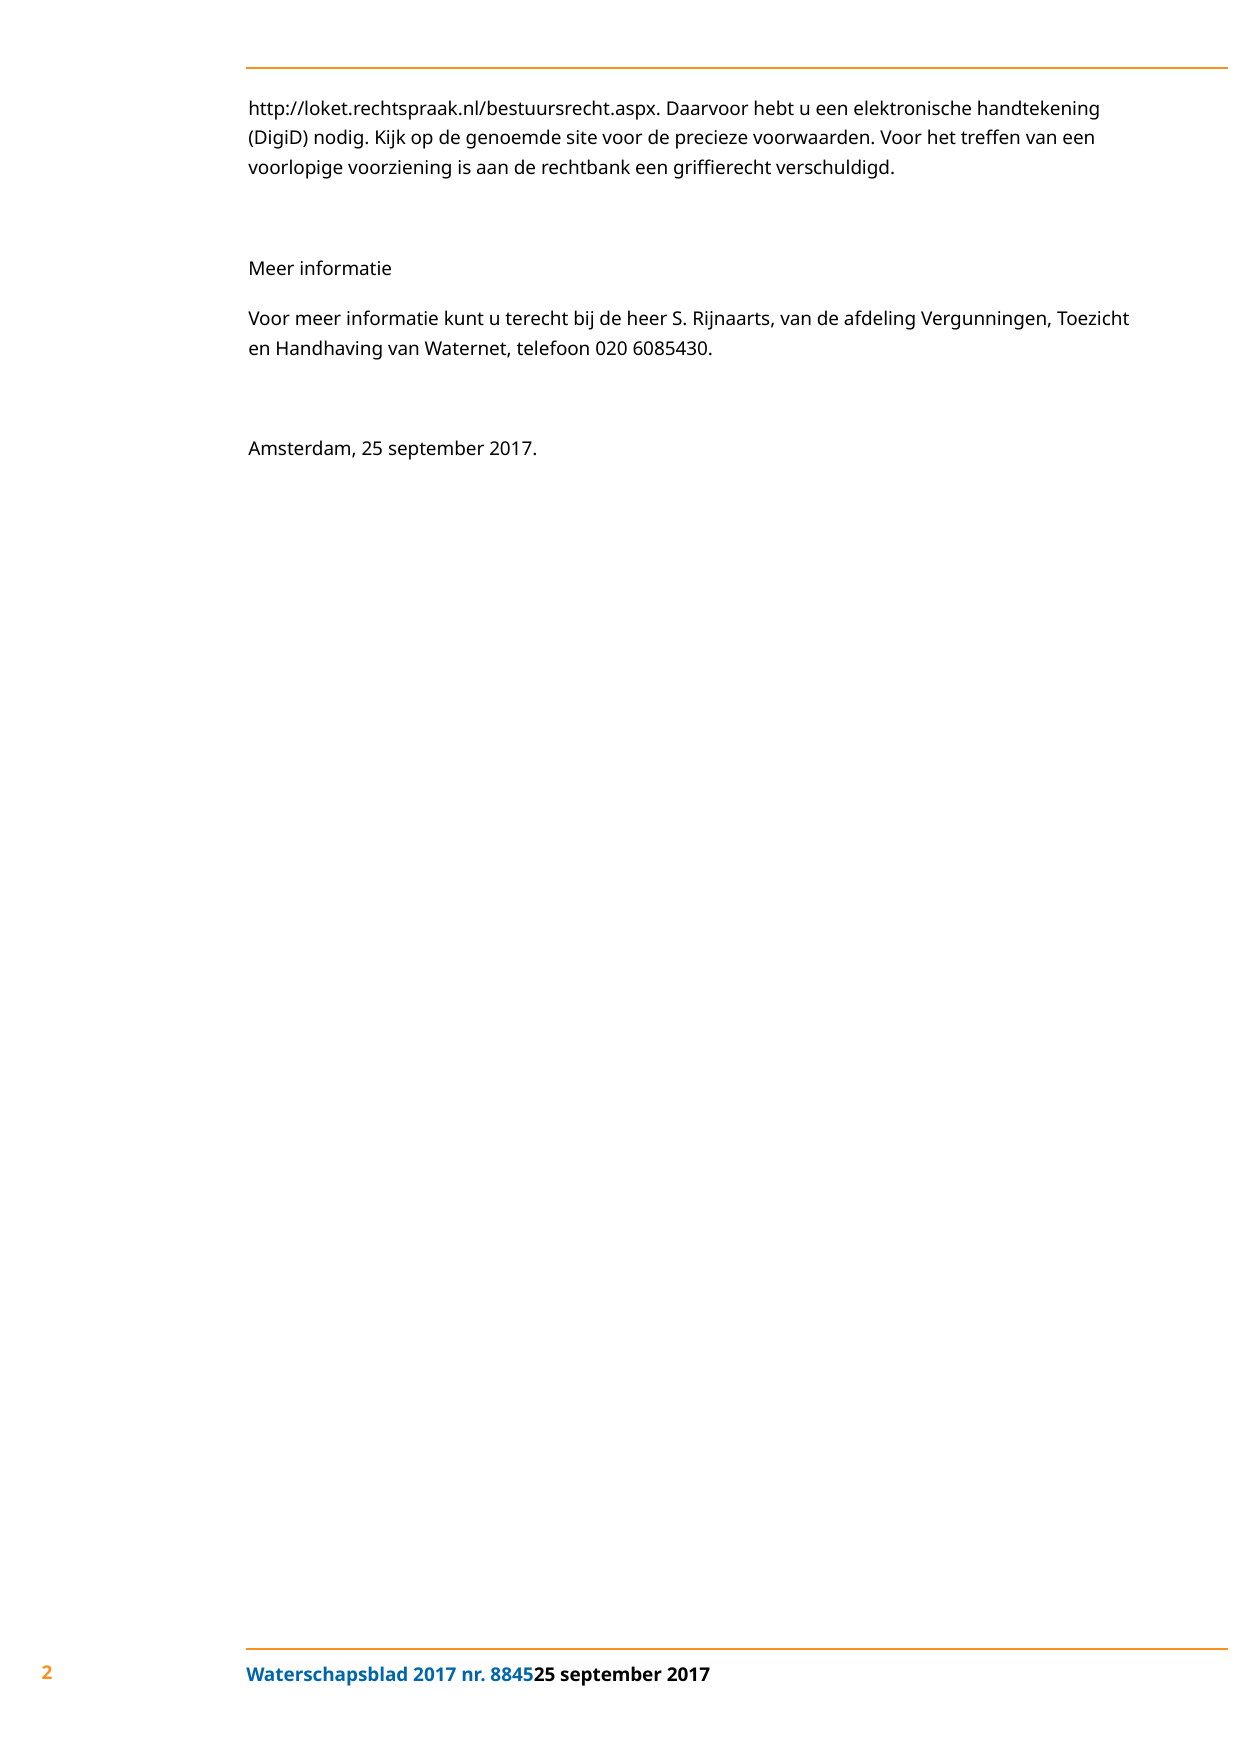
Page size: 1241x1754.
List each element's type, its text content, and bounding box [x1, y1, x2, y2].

text http://loket.rechtspraak.nl/bestuursrecht.aspx. Daarvoor hebt u een elektronische handtekening (DigiD) nodig. Kijk op de genoemde site voor de precieze voorwaarden. Voor het treffen van een voorlopige voorziening is aan de rechtbank een griffierecht verschuldigd. [248, 95, 1152, 180]
text Meer informatie [248, 255, 1152, 281]
picture [41, 47, 231, 172]
text Voor meer informatie kunt u terecht bij de heer S. Rijnaarts, van de afdeling Vergunningen, Toezicht en Handhaving van Waternet, telefoon 020 6085430. [248, 305, 1152, 361]
text Amsterdam, 25 september 2017. [248, 436, 1152, 461]
